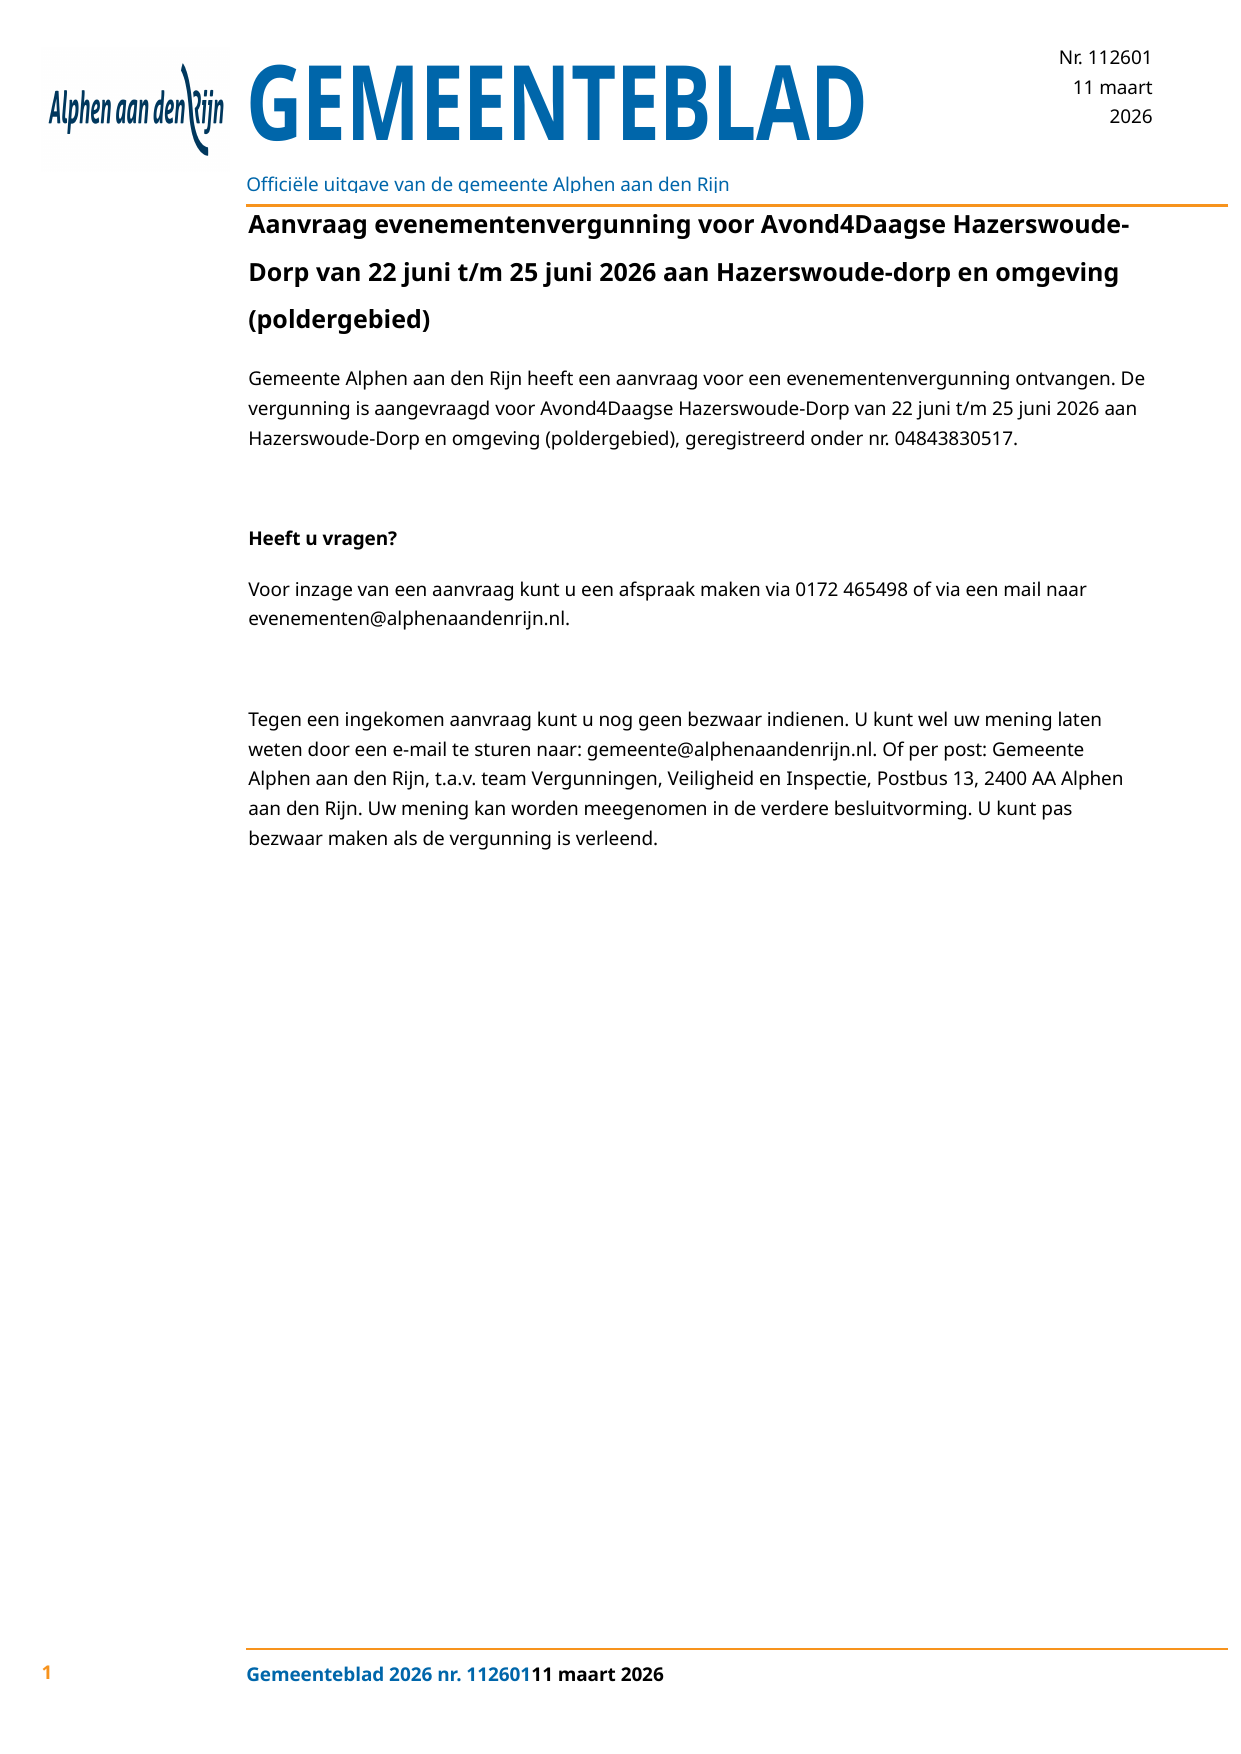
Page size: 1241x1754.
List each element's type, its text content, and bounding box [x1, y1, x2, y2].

text Voor inzage van een aanvraag kunt u een afspraak maken via 0172 465498 of via een mail naar evenementen@alphenaandenrijn.nl. [248, 576, 1152, 631]
picture [41, 47, 231, 172]
text Heeft u vragen? [248, 526, 1152, 551]
text Tegen een ingekomen aanvraag kunt u nog geen bezwaar indienen. U kunt wel uw mening laten weten door een e-mail te sturen naar: gemeente@alphenaandenrijn.nl. Of per post: Gemeente Alphen aan den Rijn, t.a.v. team Vergunningen, Veiligheid en Inspectie, Postbus 13, 2400 AA Alphen aan den Rijn. Uw mening kan worden meegenomen in de verdere besluitvorming. U kunt pas bezwaar maken als de vergunning is verleend. [248, 706, 1152, 850]
text Aanvraag evenementenvergunning voor Avond4Daagse Hazerswoude-Dorp van 22 juni t/m 25 juni 2026 aan Hazerswoude-dorp en omgeving (poldergebied) [248, 207, 1152, 336]
text Gemeente Alphen aan den Rijn heeft een aanvraag voor een evenementenvergunning ontvangen. De vergunning is aangevraagd voor Avond4Daagse Hazerswoude-Dorp van 22 juni t/m 25 juni 2026 aan Hazerswoude-Dorp en omgeving (poldergebied), geregistreerd onder nr. 04843830517. [248, 366, 1152, 450]
